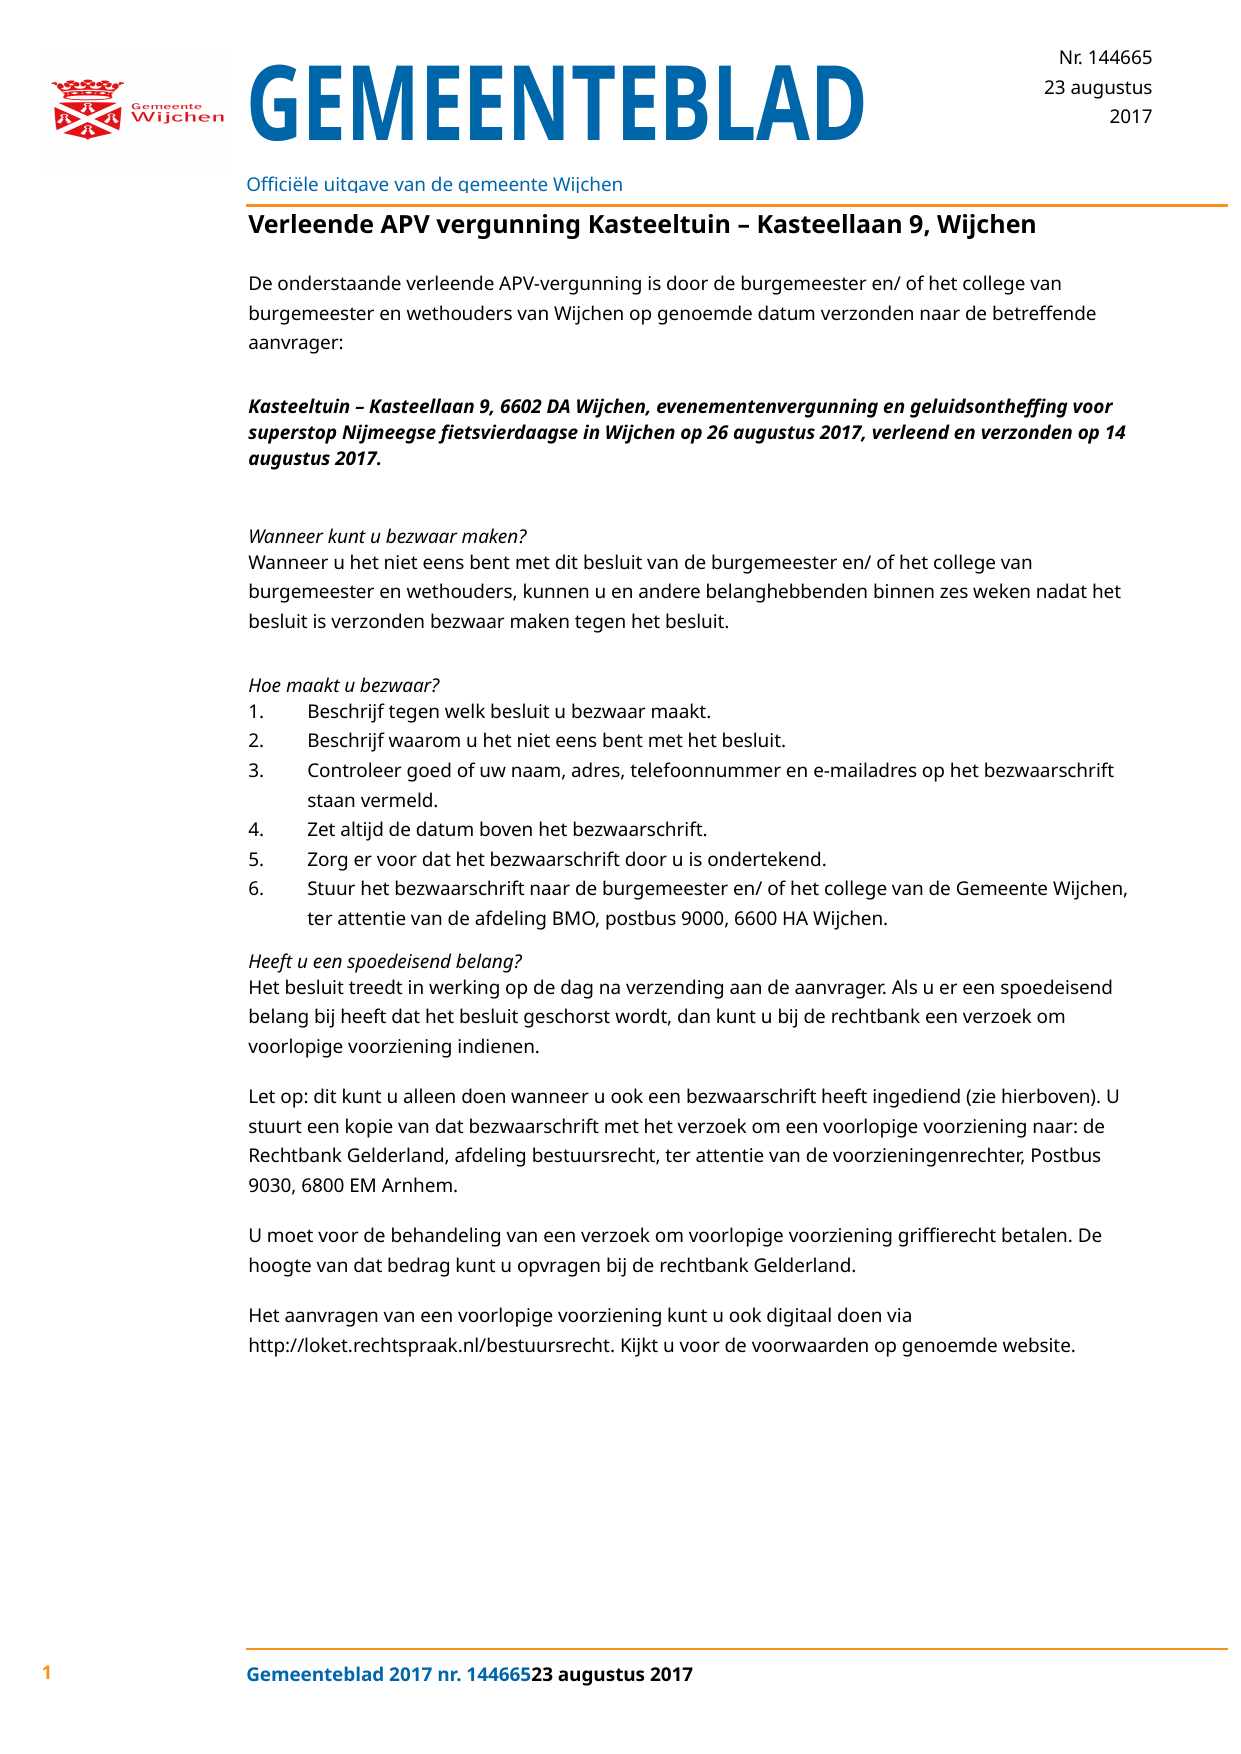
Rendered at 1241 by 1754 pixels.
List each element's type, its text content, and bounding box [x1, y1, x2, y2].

list Beschrijf tegen welk besluit u bezwaar maakt. [248, 698, 1152, 724]
text Heeft u een spoedeisend belang? [248, 948, 1152, 974]
list Beschrijf waarom u het niet eens bent met het besluit. [248, 728, 1152, 753]
text De onderstaande verleende APV-vergunning is door de burgemeester en/ of het college van burgemeester en wethouders van Wijchen op genoemde datum verzonden naar de betreffende aanvrager: [248, 270, 1152, 355]
text Wanneer kunt u bezwaar maken? [248, 523, 1152, 549]
list Stuur het bezwaarschrift naar de burgemeester en/ of het college van de Gemeente Wijchen, ter attentie van de afdeling BMO, postbus 9000, 6600 HA Wijchen. [248, 876, 1152, 931]
text Wanneer u het niet eens bent met dit besluit van de burgemeester en/ of het college van burgemeester en wethouders, kunnen u en andere belanghebbenden binnen zes weken nadat het besluit is verzonden bezwaar maken tegen het besluit. [248, 549, 1152, 634]
text Het besluit treedt in werking op de dag na verzending aan de aanvrager. Als u er een spoedeisend belang bij heeft dat het besluit geschorst wordt, dan kunt u bij de rechtbank een verzoek om voorlopige voorziening indienen. [248, 974, 1152, 1059]
text Kasteeltuin – Kasteellaan 9, 6602 DA Wijchen, evenementenvergunning en geluidsontheffing voor superstop Nijmeegse fietsvierdaagse in Wijchen op 26 augustus 2017, verleend en verzonden op 14 augustus 2017. [248, 393, 1152, 471]
text U moet voor de behandeling van een verzoek om voorlopige voorziening griffierecht betalen. De hoogte van dat bedrag kunt u opvragen bij de rechtbank Gelderland. [248, 1223, 1152, 1278]
list Zet altijd de datum boven het bezwaarschrift. [248, 816, 1152, 842]
list Zorg er voor dat het bezwaarschrift door u is ondertekend. [248, 846, 1152, 872]
text Verleende APV vergunning Kasteeltuin – Kasteellaan 9, Wijchen [248, 207, 1152, 241]
list Controleer goed of uw naam, adres, telefoonnummer en e-mailadres op het bezwaarschrift staan vermeld. [248, 757, 1152, 812]
picture [41, 47, 231, 172]
text Hoe maakt u bezwaar? [248, 672, 1152, 698]
text Let op: dit kunt u alleen doen wanneer u ook een bezwaarschrift heeft ingediend (zie hierboven). U stuurt een kopie van dat bezwaarschrift met het verzoek om een voorlopige voorziening naar: de Rechtbank Gelderland, afdeling bestuursrecht, ter attentie van de voorzieningenrechter, Postbus 9030, 6800 EM Arnhem. [248, 1083, 1152, 1198]
text Het aanvragen van een voorlopige voorziening kunt u ook digitaal doen via http://loket.rechtspraak.nl/bestuursrecht. Kijkt u voor de voorwaarden op genoemde website. [248, 1303, 1152, 1358]
